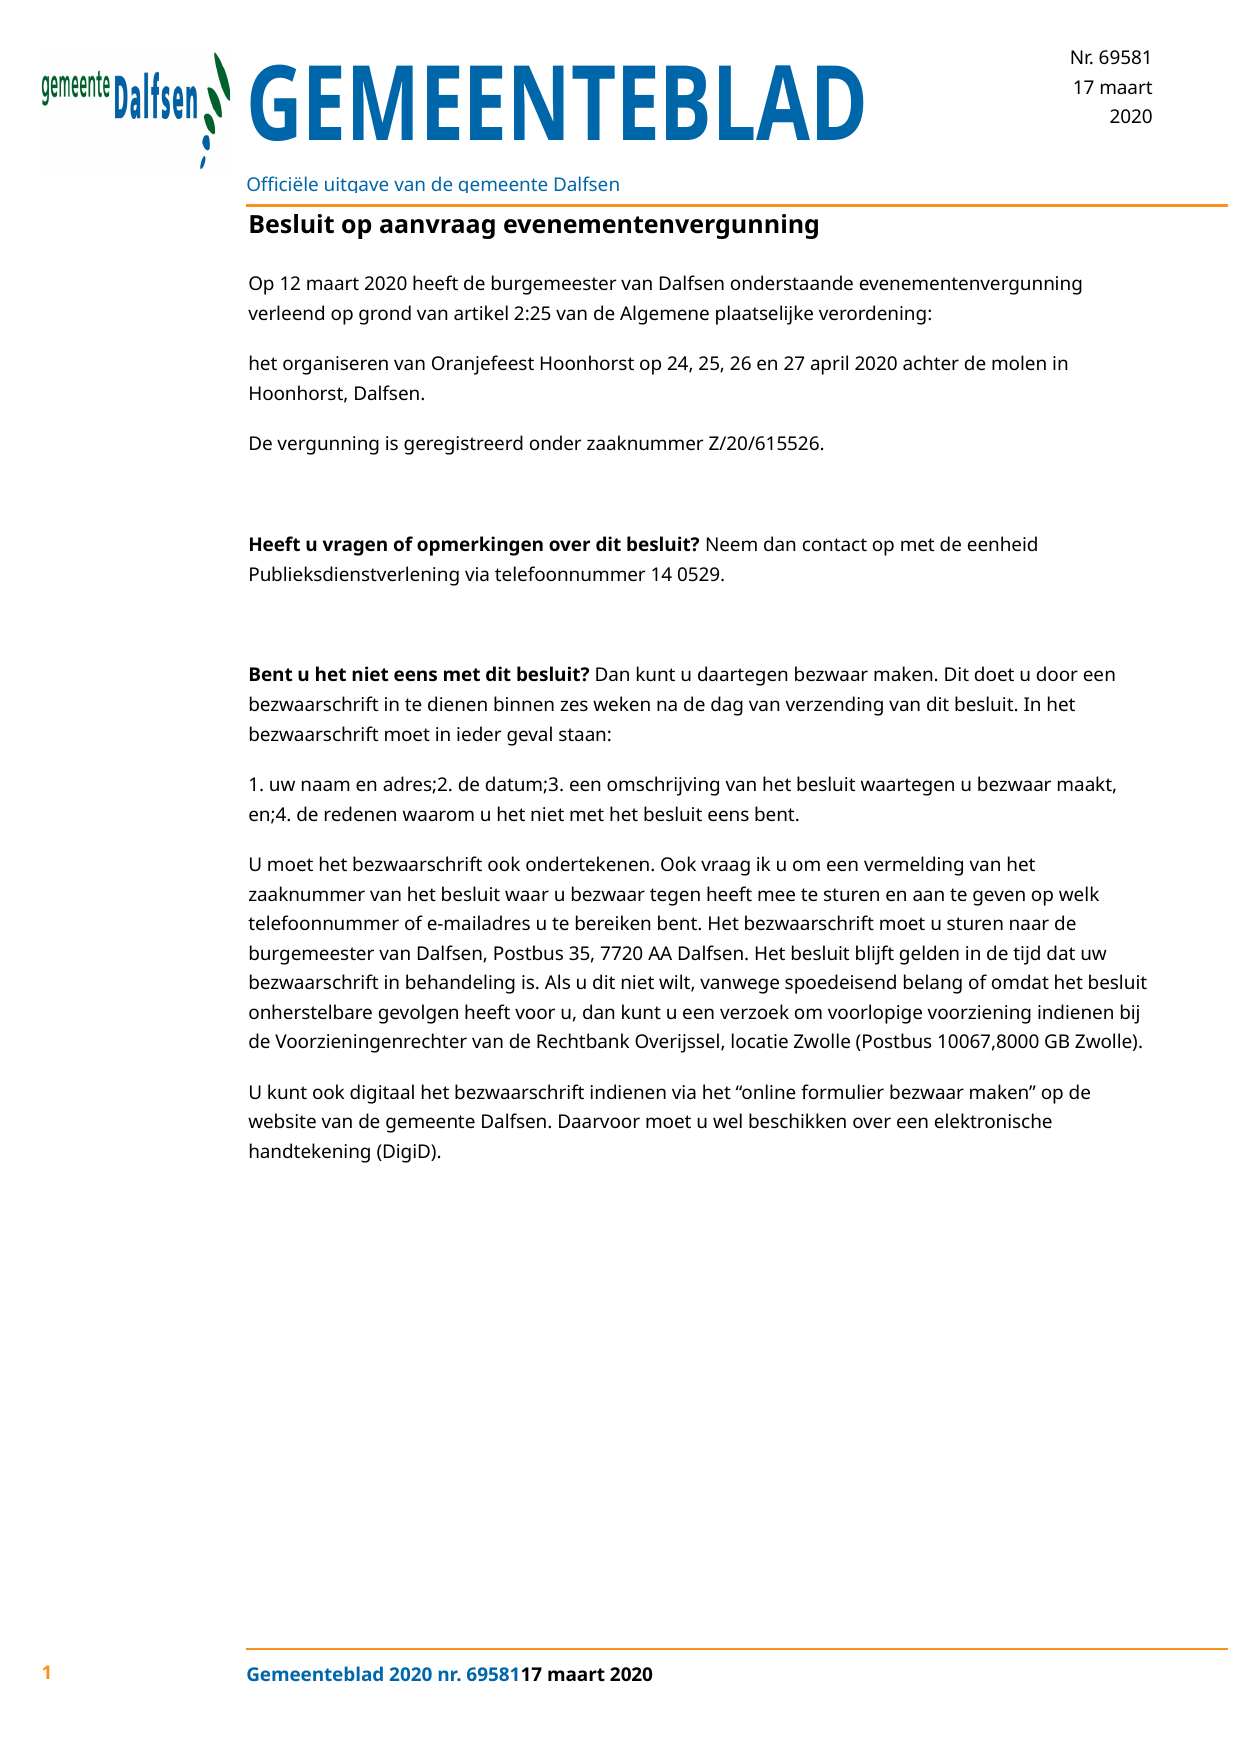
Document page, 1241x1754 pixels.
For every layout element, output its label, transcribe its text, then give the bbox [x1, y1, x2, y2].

text De vergunning is geregistreerd onder zaaknummer Z/20/615526. [248, 430, 1152, 456]
picture [41, 47, 231, 172]
text het organiseren van Oranjefeest Hoonhorst op 24, 25, 26 en 27 april 2020 achter de molen in Hoonhorst, Dalfsen. [248, 350, 1152, 406]
text U moet het bezwaarschrift ook ondertekenen. Ook vraag ik u om een vermelding van het zaaknummer van het besluit waar u bezwaar tegen heeft mee te sturen en aan te geven op welk telefoonnummer of e-mailadres u te bereiken bent. Het bezwaarschrift moet u sturen naar de burgemeester van Dalfsen, Postbus 35, 7720 AA Dalfsen. Het besluit blijft gelden in de tijd dat uw bezwaarschrift in behandeling is. Als u dit niet wilt, vanwege spoedeisend belang of omdat het besluit onherstelbare gevolgen heeft voor u, dan kunt u een verzoek om voorlopige voorziening indienen bij de Voorzieningenrechter van de Rechtbank Overijssel, locatie Zwolle (Postbus 10067,8000 GB Zwolle). [248, 851, 1152, 1054]
text U kunt ook digitaal het bezwaarschrift indienen via het “online formulier bezwaar maken” op de website van de gemeente Dalfsen. Daarvoor moet u wel beschikken over een elektronische handtekening (DigiD). [248, 1079, 1152, 1164]
text Op 12 maart 2020 heeft de burgemeester van Dalfsen onderstaande evenementenvergunning verleend op grond van artikel 2:25 van de Algemene plaatselijke verordening: [248, 270, 1152, 326]
text 1. uw naam en adres;2. de datum;3. een omschrijving van het besluit waartegen u bezwaar maakt, en;4. de redenen waarom u het niet met het besluit eens bent. [248, 771, 1152, 826]
text Besluit op aanvraag evenementenvergunning [248, 207, 1152, 241]
text Bent u het niet eens met dit besluit? Dan kunt u daartegen bezwaar maken. Dit doet u door een bezwaarschrift in te dienen binnen zes weken na de dag van verzending van dit besluit. In het bezwaarschrift moet in ieder geval staan: [248, 662, 1152, 746]
text Heeft u vragen of opmerkingen over dit besluit? Neem dan contact op met de eenheid Publieksdienstverlening via telefoonnummer 14 0529. [248, 531, 1152, 586]
